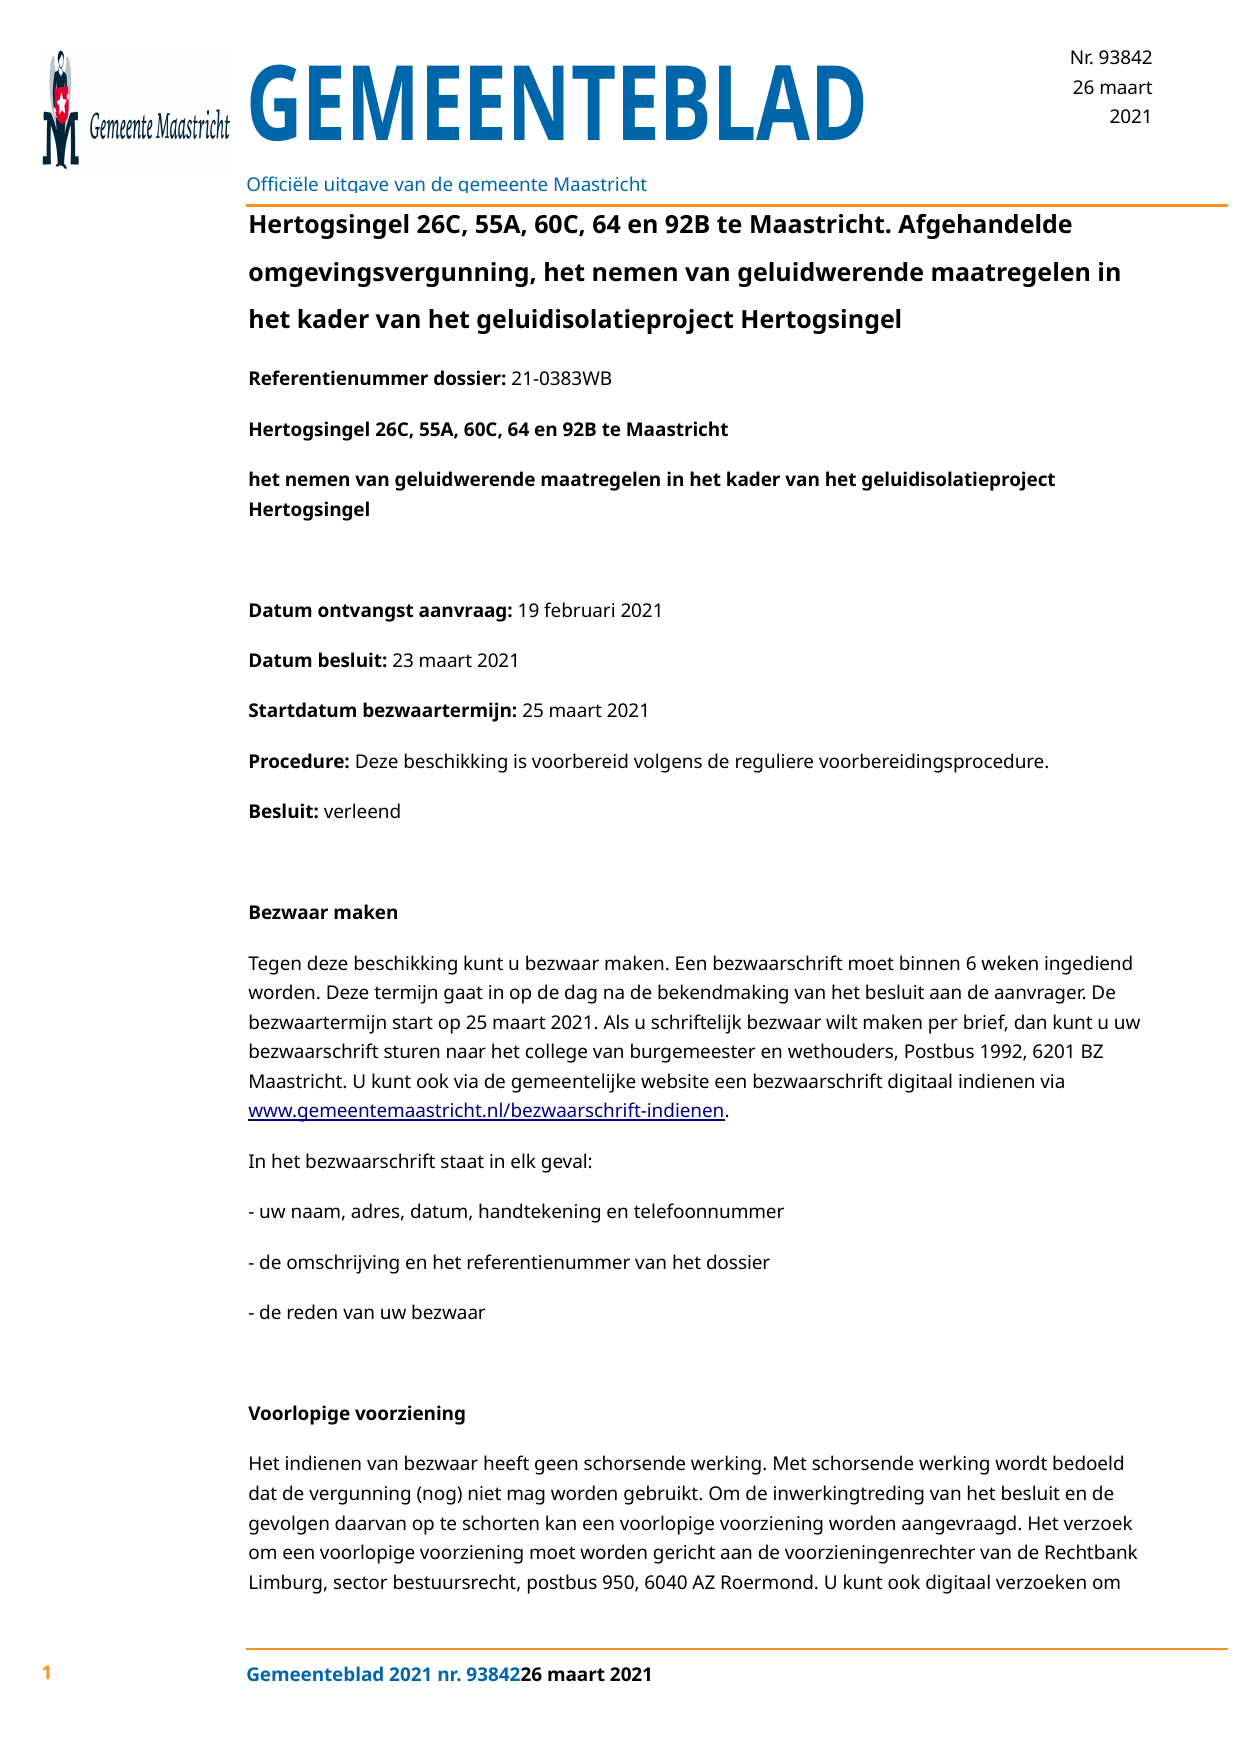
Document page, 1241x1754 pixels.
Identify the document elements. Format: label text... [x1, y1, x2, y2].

text Hertogsingel 26C, 55A, 60C, 64 en 92B te Maastricht [248, 416, 1152, 442]
text Het indienen van bezwaar heeft geen schorsende werking. Met schorsende werking wordt bedoeld dat de vergunning (nog) niet mag worden gebruikt. Om de inwerkingtreding van het besluit en de gevolgen daarvan op te schorten kan een voorlopige voorziening worden aangevraagd. Het verzoek om een voorlopige voorziening moet worden gericht aan de voorzieningenrechter van de Rechtbank Limburg, sector bestuursrecht, postbus 950, 6040 AZ Roermond. U kunt ook digitaal verzoeken om [248, 1451, 1152, 1594]
text - uw naam, adres, datum, handtekening en telefoonnummer [248, 1198, 1152, 1224]
text Referentienummer dossier: 21-0383WB [248, 366, 1152, 391]
text Datum besluit: 23 maart 2021 [248, 647, 1152, 673]
text Tegen deze beschikking kunt u bezwaar maken. Een bezwaarschrift moet binnen 6 weken ingediend worden. Deze termijn gaat in op de dag na de bekendmaking van het besluit aan de aanvrager. De bezwaartermijn start op 25 maart 2021. Als u schriftelijk bezwaar wilt maken per brief, dan kunt u uw bezwaarschrift sturen naar het college van burgemeester en wethouders, Postbus 1992, 6201 BZ Maastricht. U kunt ook via de gemeentelijke website een bezwaarschrift digitaal indienen via www.gemeentemaastricht.nl/bezwaarschrift-indienen. [248, 950, 1152, 1123]
text - de omschrijving en het referentienummer van het dossier [248, 1249, 1152, 1274]
text Procedure: Deze beschikking is voorbereid volgens de reguliere voorbereidingsprocedure. [248, 748, 1152, 774]
text Hertogsingel 26C, 55A, 60C, 64 en 92B te Maastricht. Afgehandelde omgevingsvergunning, het nemen van geluidwerende maatregelen in het kader van het geluidisolatieproject Hertogsingel [248, 207, 1152, 336]
text Voorlopige voorziening [248, 1400, 1152, 1426]
text Datum ontvangst aanvraag: 19 februari 2021 [248, 597, 1152, 622]
text - de reden van uw bezwaar [248, 1299, 1152, 1325]
text Besluit: verleend [248, 798, 1152, 824]
text Bezwaar maken [248, 899, 1152, 925]
picture [41, 47, 231, 172]
text In het bezwaarschrift staat in elk geval: [248, 1148, 1152, 1174]
text Startdatum bezwaartermijn: 25 maart 2021 [248, 698, 1152, 723]
text het nemen van geluidwerende maatregelen in het kader van het geluidisolatieproject Hertogsingel [248, 466, 1152, 522]
